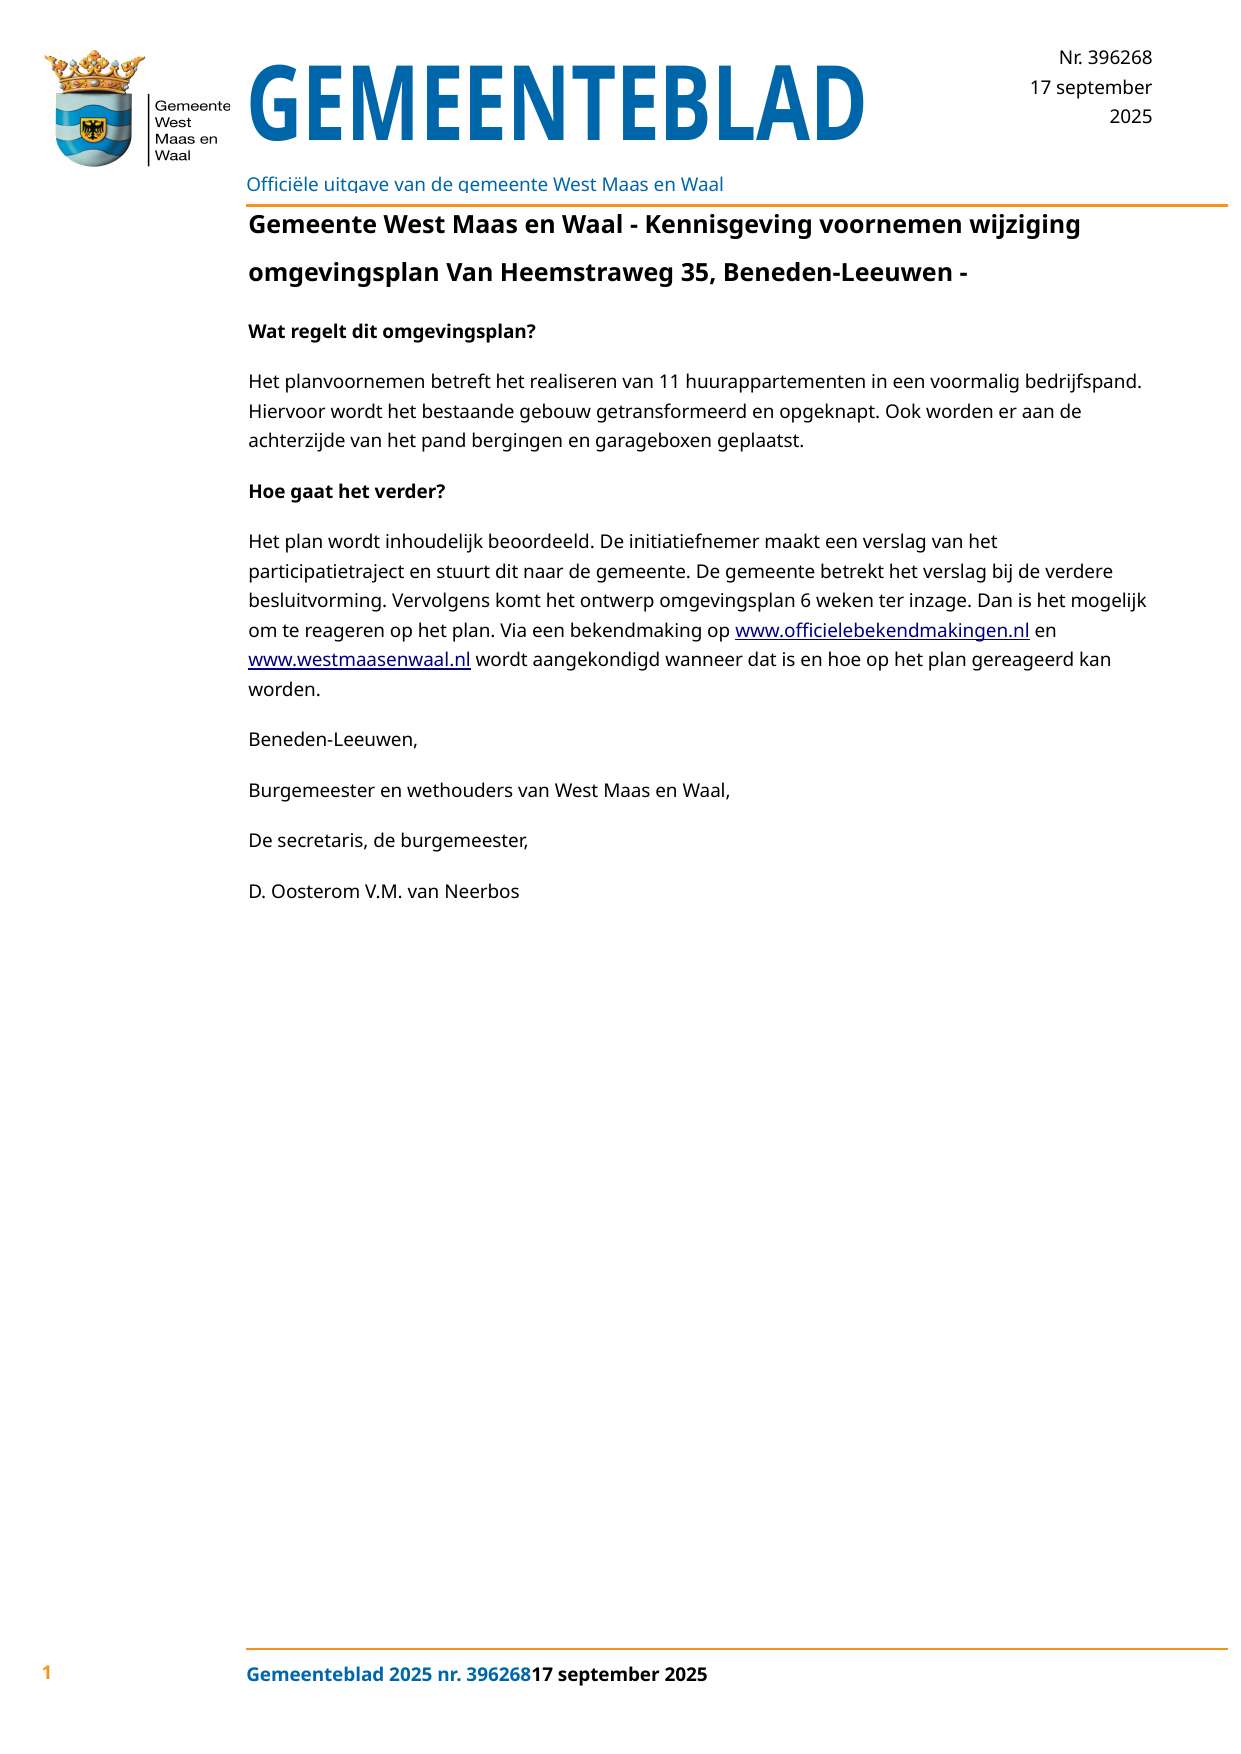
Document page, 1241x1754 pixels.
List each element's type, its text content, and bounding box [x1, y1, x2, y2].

text Het plan wordt inhoudelijk beoordeeld. De initiatiefnemer maakt een verslag van het participatietraject en stuurt dit naar de gemeente. De gemeente betrekt het verslag bij de verdere besluitvorming. Vervolgens komt het ontwerp omgevingsplan 6 weken ter inzage. Dan is het mogelijk om te reageren op het plan. Via een bekendmaking op www.officielebekendmakingen.nl en www.westmaasenwaal.nl wordt aangekondigd wanneer dat is en hoe op het plan gereageerd kan worden. [248, 528, 1152, 702]
text D. Oosterom V.M. van Neerbos [248, 878, 1152, 904]
text Wat regelt dit omgevingsplan? [248, 318, 1152, 344]
text Beneden-Leeuwen, [248, 727, 1152, 752]
text De secretaris, de burgemeester, [248, 827, 1152, 853]
text Gemeente West Maas en Waal - Kennisgeving voornemen wijziging omgevingsplan Van Heemstraweg 35, Beneden-Leeuwen - [248, 207, 1152, 288]
picture [41, 47, 231, 172]
text Burgemeester en wethouders van West Maas en Waal, [248, 777, 1152, 803]
text Hoe gaat het verder? [248, 478, 1152, 504]
text Het planvoornemen betreft het realiseren van 11 huurappartementen in een voormalig bedrijfspand. Hiervoor wordt het bestaande gebouw getransformeerd en opgeknapt. Ook worden er aan de achterzijde van het pand bergingen en garageboxen geplaatst. [248, 368, 1152, 453]
